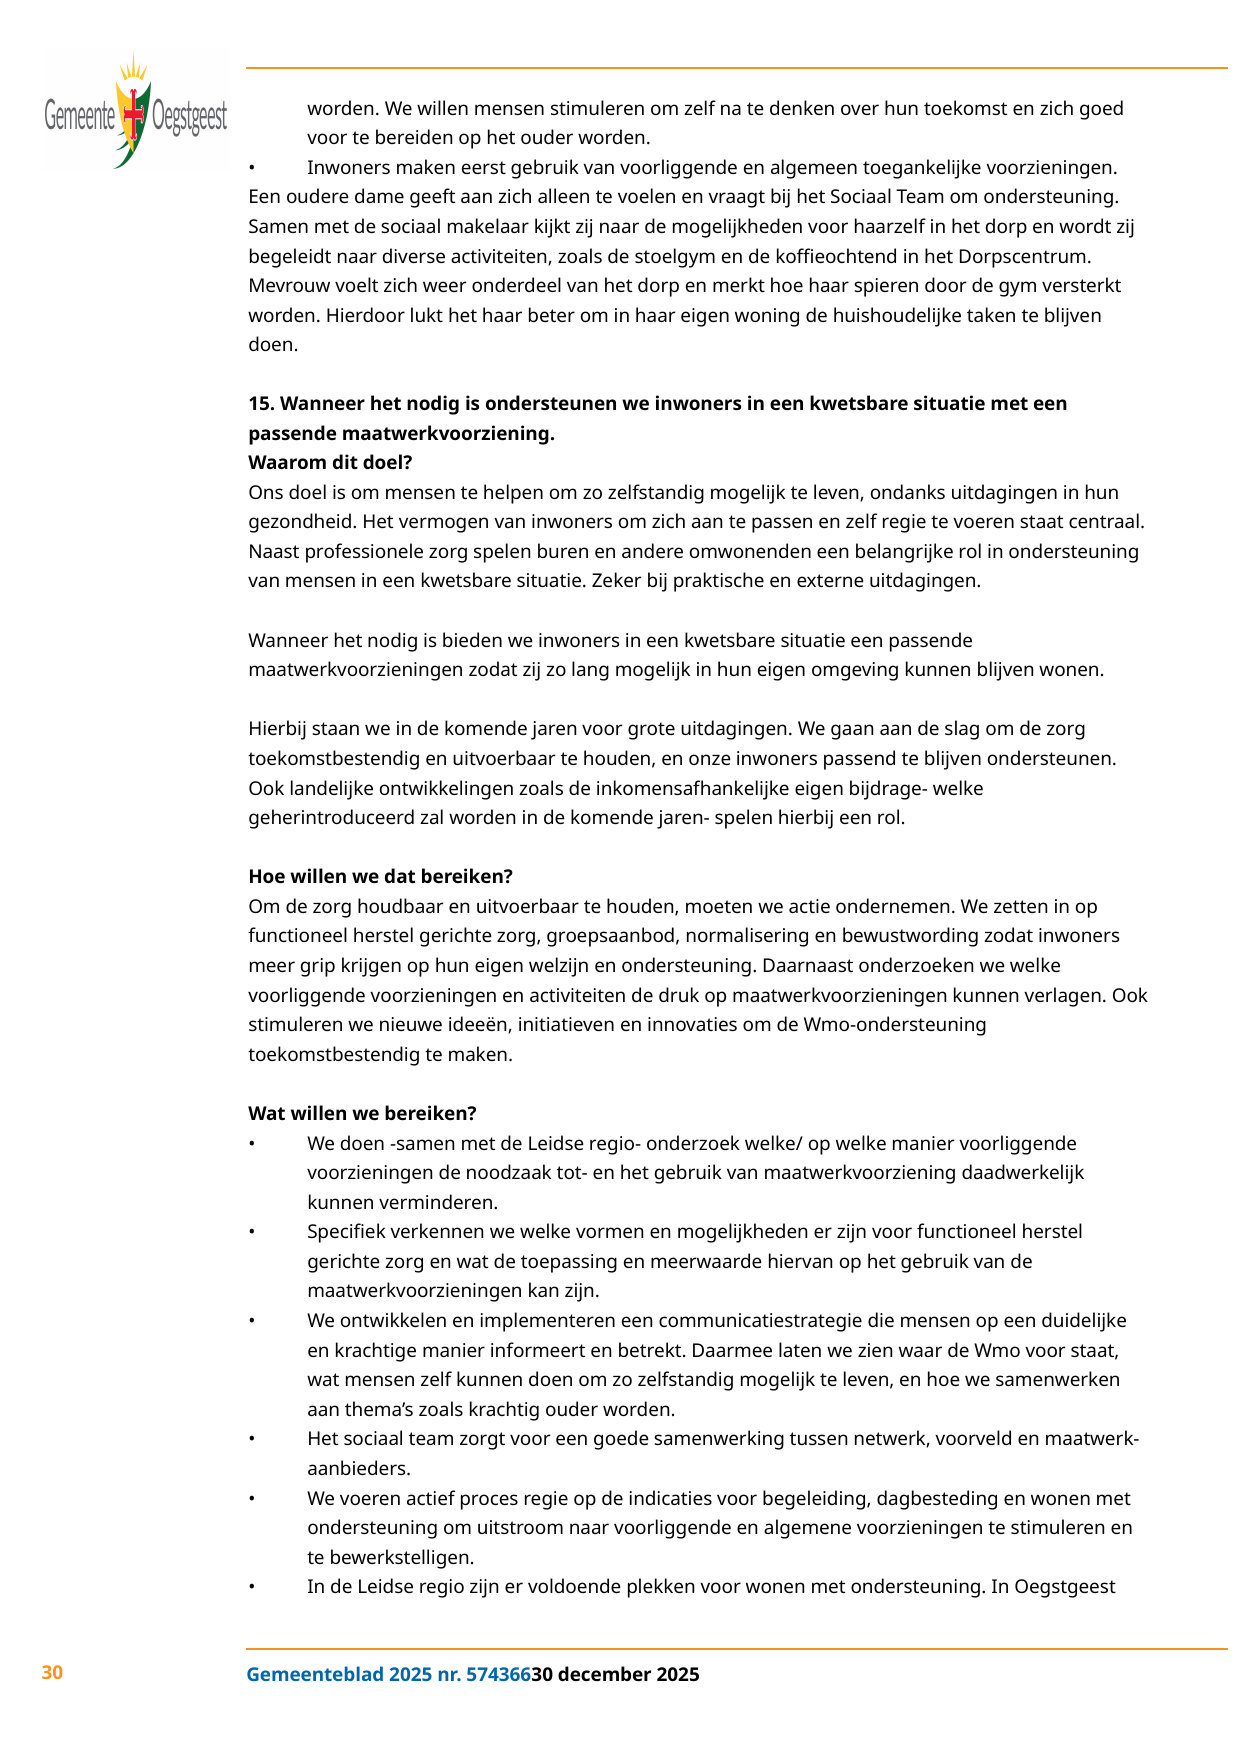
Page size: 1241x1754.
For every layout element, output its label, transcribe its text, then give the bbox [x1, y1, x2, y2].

text Ons doel is om mensen te helpen om zo zelfstandig mogelijk te leven, ondanks uitdagingen in hun gezondheid. Het vermogen van inwoners om zich aan te passen en zelf regie te voeren staat centraal. Naast professionele zorg spelen buren en andere omwonenden een belangrijke rol in ondersteuning van mensen in een kwetsbare situatie. Zeker bij praktische en externe uitdagingen. [248, 479, 1152, 593]
list We doen -samen met de Leidse regio- onderzoek welke/ op welke manier voorliggende voorzieningen de noodzaak tot- en het gebruik van maatwerkvoorziening daadwerkelijk kunnen verminderen. [248, 1130, 1152, 1214]
text Hoe willen we dat bereiken? [248, 863, 1152, 889]
list worden. We willen mensen stimuleren om zelf na te denken over hun toekomst en zich goed voor te bereiden op het ouder worden. [248, 95, 1152, 150]
list We voeren actief proces regie op de indicaties voor begeleiding, dagbesteding en wonen met ondersteuning om uitstroom naar voorliggende en algemene voorzieningen te stimuleren en te bewerkstelligen. [248, 1485, 1152, 1569]
text Wat willen we bereiken? [248, 1100, 1152, 1126]
list In de Leidse regio zijn er voldoende plekken voor wonen met ondersteuning. In Oegstgeest [248, 1573, 1152, 1599]
picture [41, 47, 231, 172]
list Specifiek verkennen we welke vormen en mogelijkheden er zijn voor functioneel herstel gerichte zorg en wat de toepassing en meerwaarde hiervan op het gebruik van de maatwerkvoorzieningen kan zijn. [248, 1218, 1152, 1303]
table_header Een oudere dame geeft aan zich alleen te voelen en vraagt bij het Sociaal Team om ondersteuning. Samen met de sociaal makelaar kijkt zij naar de mogelijkheden voor haarzelf in het dorp en wordt zij begeleidt naar diverse activiteiten, zoals de stoelgym en de koffieochtend in het Dorpscentrum. Mevrouw voelt zich weer onderdeel van het dorp en merkt hoe haar spieren door de gym versterkt worden. Hierdoor lukt het haar beter om in haar eigen woning de huishoudelijke taken te blijven doen. [248, 184, 1152, 357]
list We ontwikkelen en implementeren een communicatiestrategie die mensen op een duidelijke en krachtige manier informeert en betrekt. Daarmee laten we zien waar de Wmo voor staat, wat mensen zelf kunnen doen om zo zelfstandig mogelijk te leven, en hoe we samenwerken aan thema’s zoals krachtig ouder worden. [248, 1307, 1152, 1422]
text Wanneer het nodig is bieden we inwoners in een kwetsbare situatie een passende maatwerkvoorzieningen zodat zij zo lang mogelijk in hun eigen omgeving kunnen blijven wonen. [248, 627, 1152, 682]
text Hierbij staan we in de komende jaren voor grote uitdagingen. We gaan aan de slag om de zorg toekomstbestendig en uitvoerbaar te houden, en onze inwoners passend te blijven ondersteunen. Ook landelijke ontwikkelingen zoals de inkomensafhankelijke eigen bijdrage- welke geherintroduceerd zal worden in de komende jaren- spelen hierbij een rol. [248, 716, 1152, 830]
list Het sociaal team zorgt voor een goede samenwerking tussen netwerk, voorveld en maatwerk-aanbieders. [248, 1426, 1152, 1481]
list Inwoners maken eerst gebruik van voorliggende en algemeen toegankelijke voorzieningen. [248, 154, 1152, 180]
text 15. Wanneer het nodig is ondersteunen we inwoners in een kwetsbare situatie met een passende maatwerkvoorziening. [248, 390, 1152, 445]
text Om de zorg houdbaar en uitvoerbaar te houden, moeten we actie ondernemen. We zetten in op functioneel herstel gerichte zorg, groepsaanbod, normalisering en bewustwording zodat inwoners meer grip krijgen op hun eigen welzijn en ondersteuning. Daarnaast onderzoeken we welke voorliggende voorzieningen en activiteiten de druk op maatwerkvoorzieningen kunnen verlagen. Ook stimuleren we nieuwe ideeën, initiatieven en innovaties om de Wmo-ondersteuning toekomstbestendig te maken. [248, 893, 1152, 1067]
text Waarom dit doel? [248, 449, 1152, 475]
